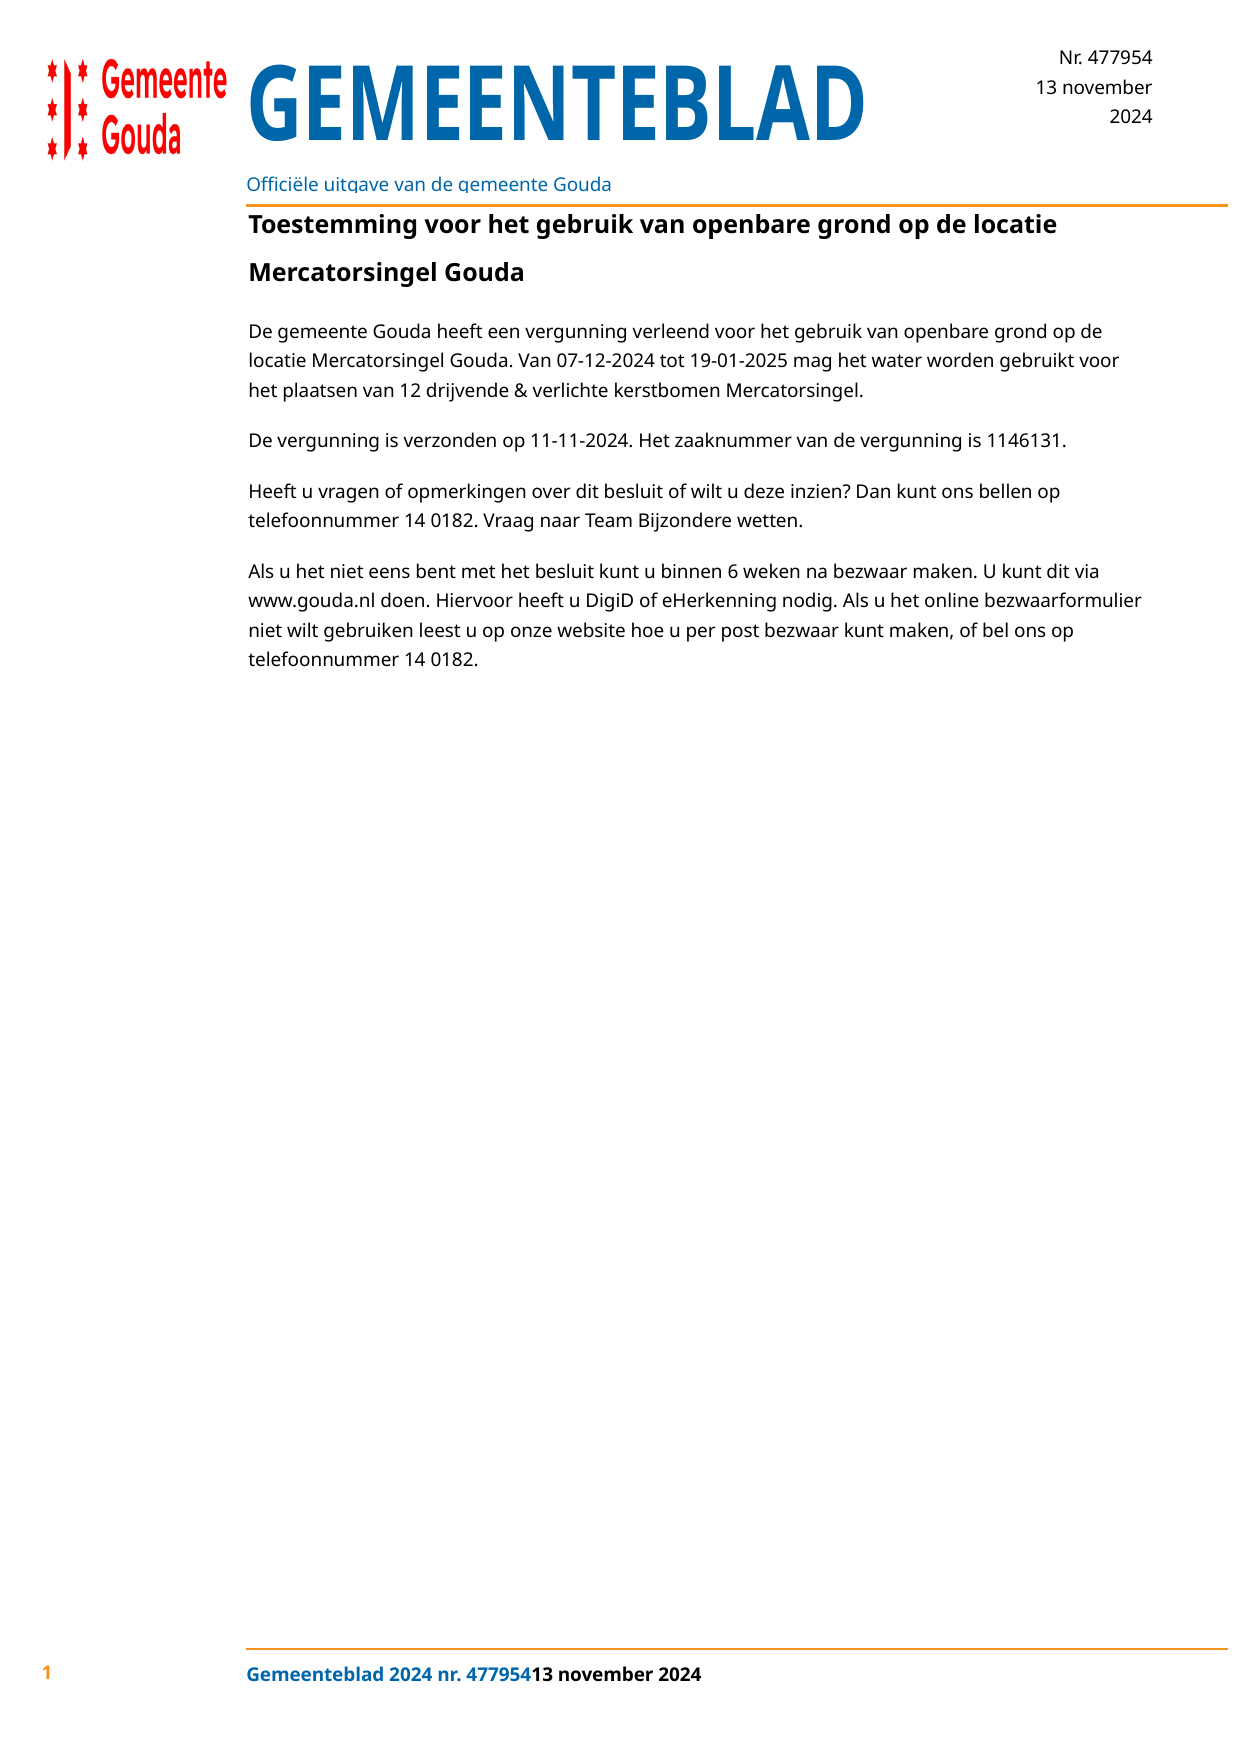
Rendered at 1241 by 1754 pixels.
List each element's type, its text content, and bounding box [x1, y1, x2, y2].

text De vergunning is verzonden op 11-11-2024. Het zaaknummer van de vergunning is 1146131. [248, 427, 1152, 453]
text De gemeente Gouda heeft een vergunning verleend voor het gebruik van openbare grond op de locatie Mercatorsingel Gouda. Van 07-12-2024 tot 19-01-2025 mag het water worden gebruikt voor het plaatsen van 12 drijvende & verlichte kerstbomen Mercatorsingel. [248, 318, 1152, 403]
text Toestemming voor het gebruik van openbare grond op de locatie Mercatorsingel Gouda [248, 207, 1152, 288]
text Als u het niet eens bent met het besluit kunt u binnen 6 weken na bezwaar maken. U kunt dit via www.gouda.nl doen. Hiervoor heeft u DigiD of eHerkenning nodig. Als u het online bezwaarformulier niet wilt gebruiken leest u op onze website hoe u per post bezwaar kunt maken, of bel ons op telefoonnummer 14 0182. [248, 558, 1152, 672]
text Heeft u vragen of opmerkingen over dit besluit of wilt u deze inzien? Dan kunt ons bellen op telefoonnummer 14 0182. Vraag naar Team Bijzondere wetten. [248, 478, 1152, 533]
picture [41, 47, 231, 172]
